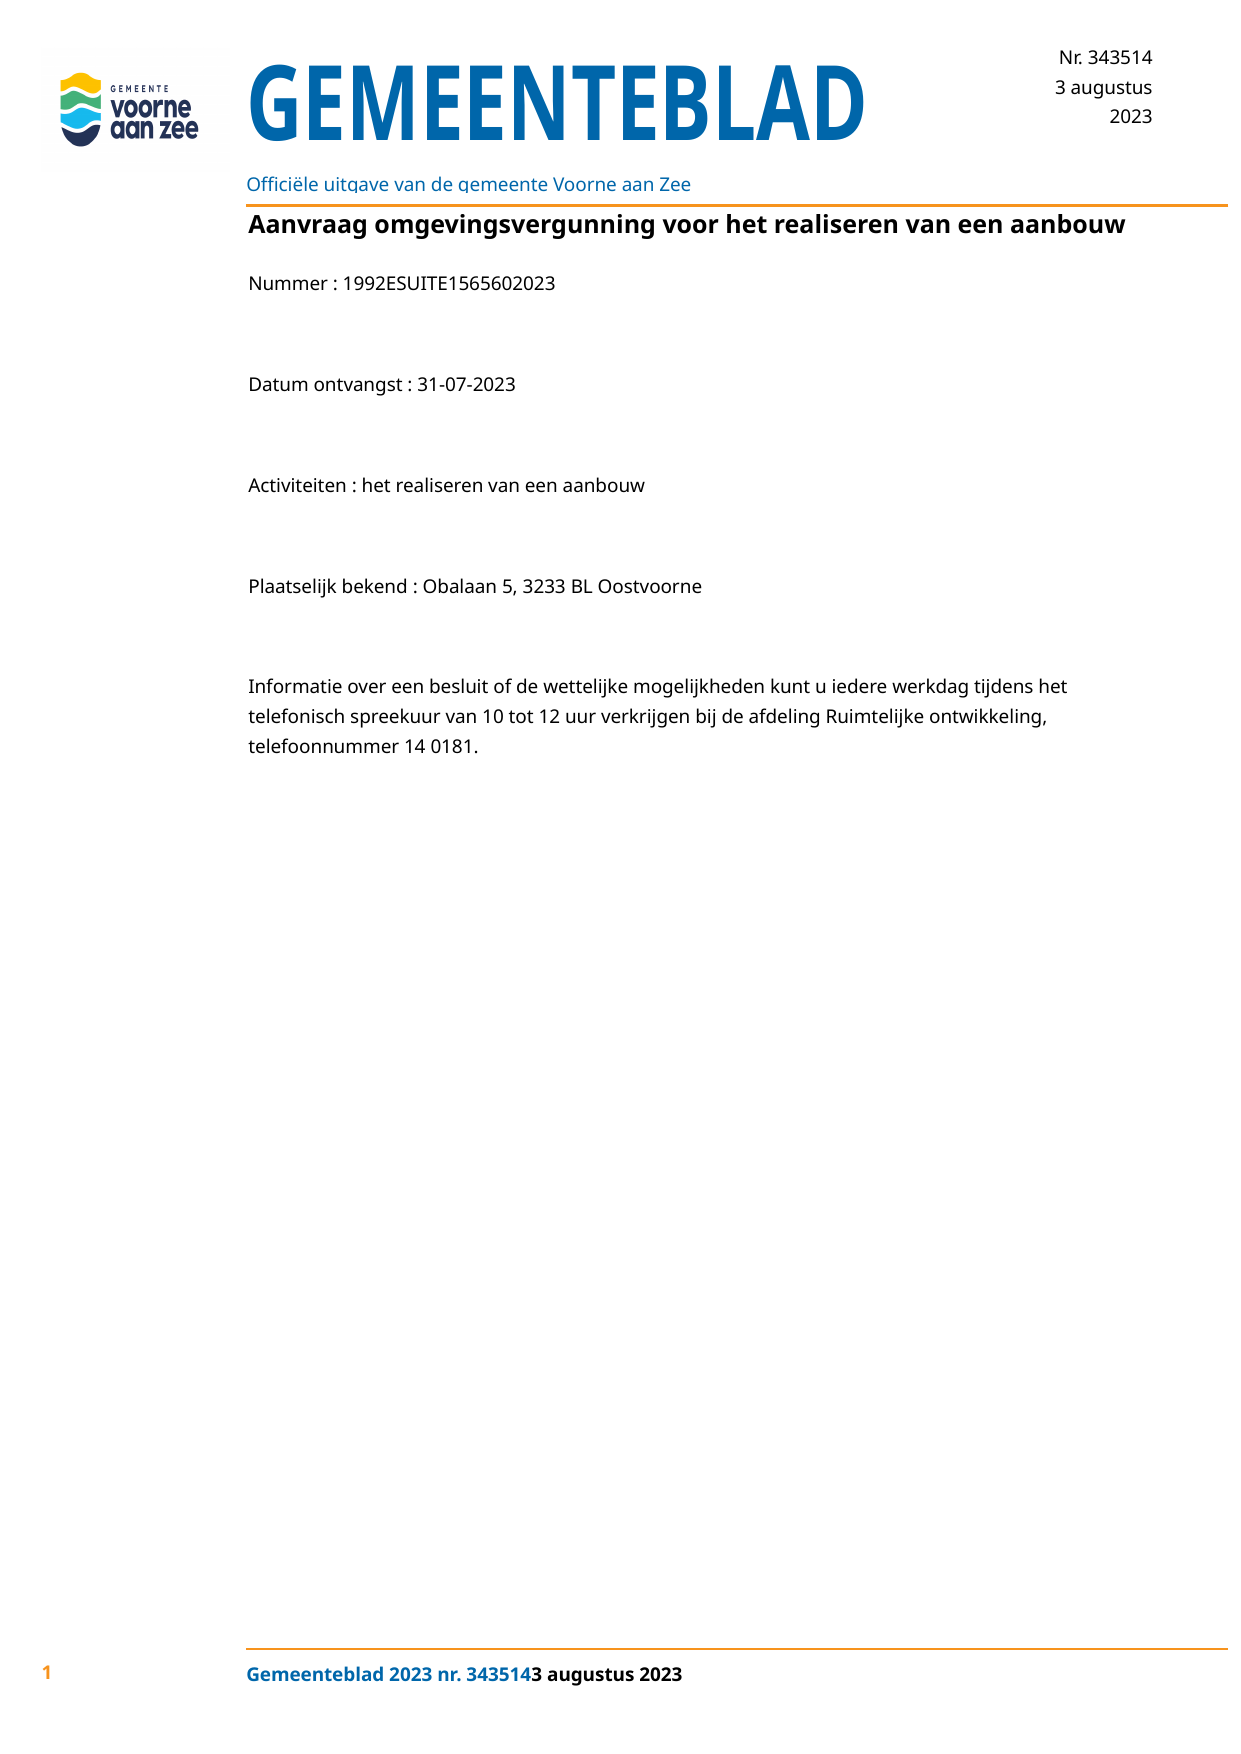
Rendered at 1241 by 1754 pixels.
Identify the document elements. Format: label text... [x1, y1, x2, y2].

picture [41, 47, 231, 172]
text Informatie over een besluit of de wettelijke mogelijkheden kunt u iedere werkdag tijdens het telefonisch spreekuur van 10 tot 12 uur verkrijgen bij de afdeling Ruimtelijke ontwikkeling, telefoonnummer 14 0181. [248, 674, 1152, 758]
text Aanvraag omgevingsvergunning voor het realiseren van een aanbouw [248, 207, 1152, 241]
text Nummer : 1992ESUITE1565602023 [248, 270, 1152, 296]
text Plaatselijk bekend : Obalaan 5, 3233 BL Oostvoorne [248, 573, 1152, 598]
text Datum ontvangst : 31-07-2023 [248, 371, 1152, 397]
text Activiteiten : het realiseren van een aanbouw [248, 472, 1152, 498]
